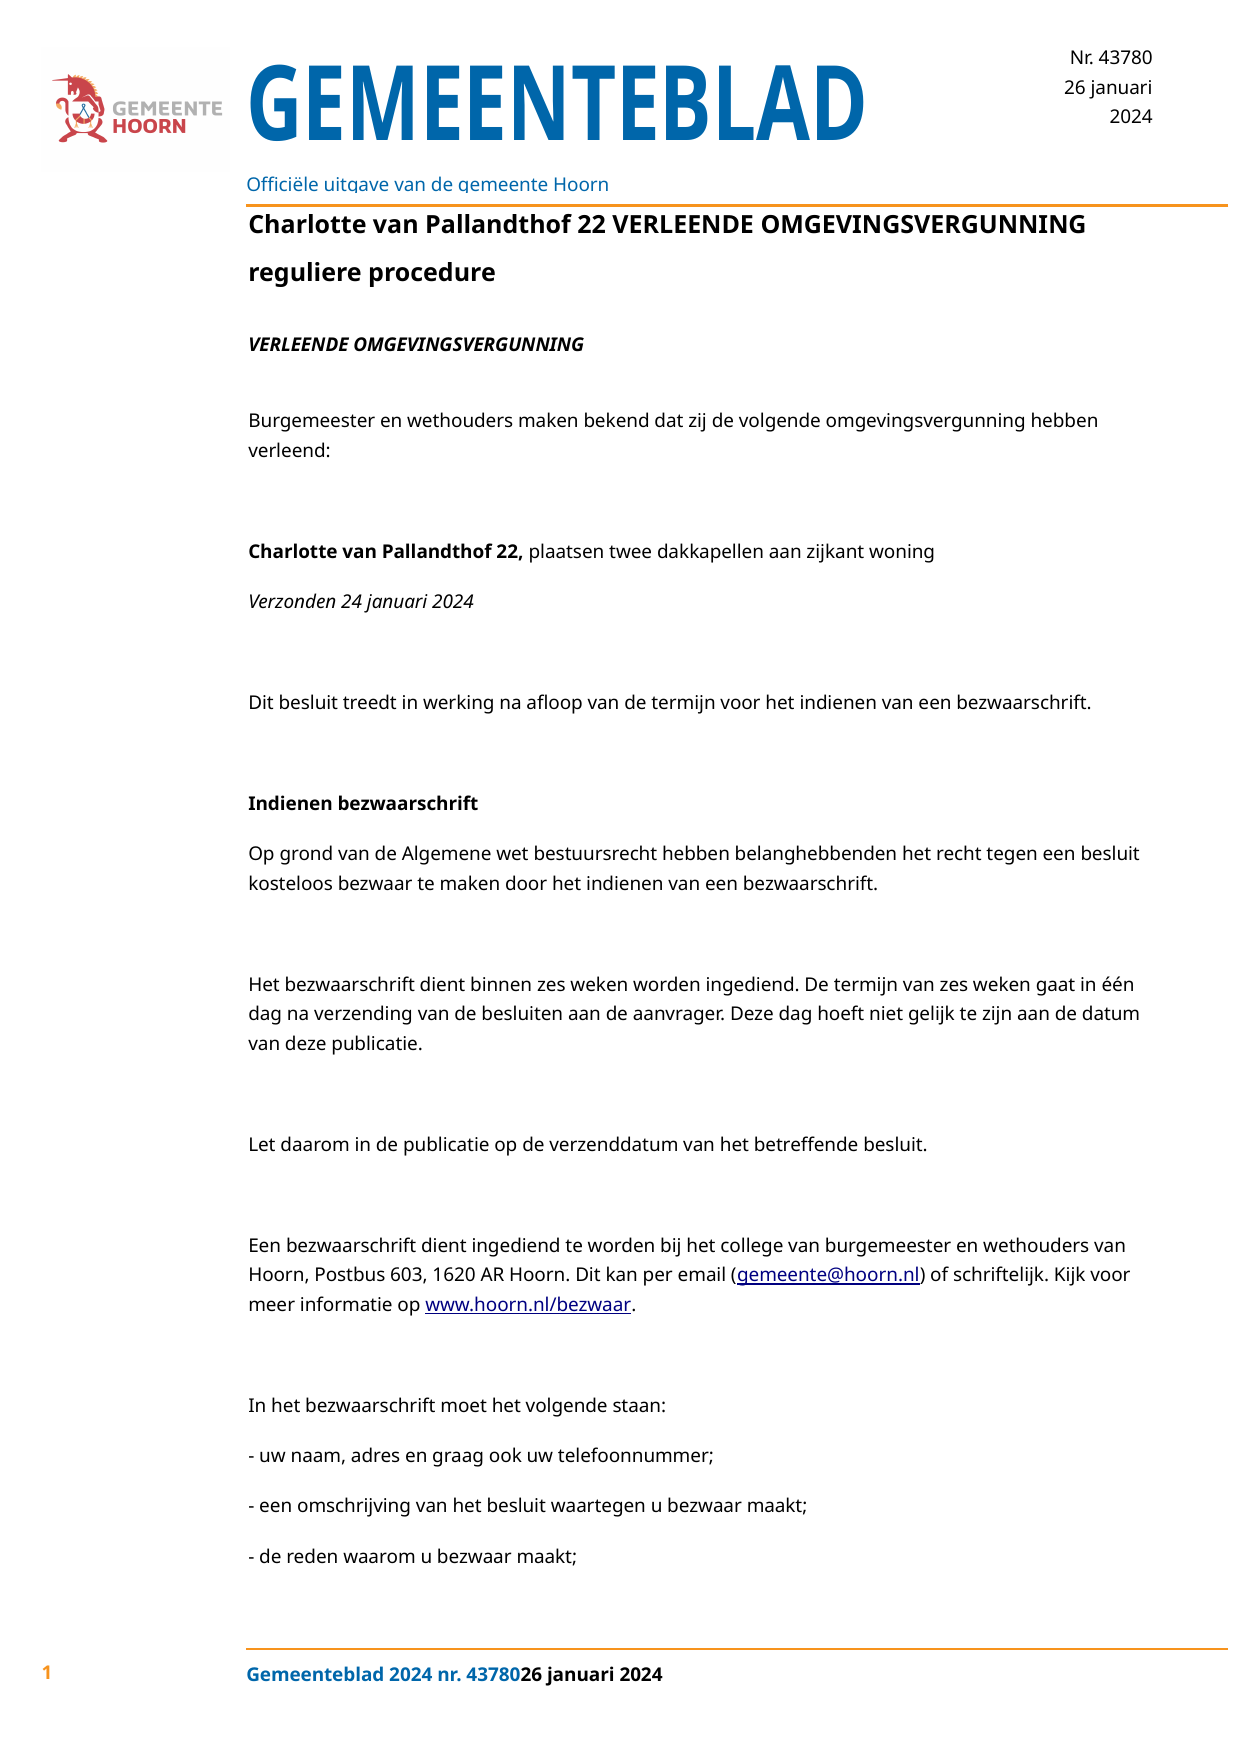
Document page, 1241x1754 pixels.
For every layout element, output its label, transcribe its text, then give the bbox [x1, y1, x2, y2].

text Indienen bezwaarschrift [248, 790, 1152, 816]
text - een omschrijving van het besluit waartegen u bezwaar maakt; [248, 1493, 1152, 1518]
text VERLEENDE OMGEVINGSVERGUNNING [248, 331, 1152, 357]
text Dit besluit treedt in werking na afloop van de termijn voor het indienen van een bezwaarschrift. [248, 689, 1152, 715]
text In het bezwaarschrift moet het volgende staan: [248, 1392, 1152, 1417]
text Charlotte van Pallandthof 22, plaatsen twee dakkapellen aan zijkant woning [248, 538, 1152, 564]
text Het bezwaarschrift dient binnen zes weken worden ingediend. De termijn van zes weken gaat in één dag na verzending van de besluiten aan de aanvrager. Deze dag hoeft niet gelijk te zijn aan de datum van deze publicatie. [248, 971, 1152, 1056]
text Burgemeester en wethouders maken bekend dat zij de volgende omgevingsvergunning hebben verleend: [248, 408, 1152, 463]
text Een bezwaarschrift dient ingediend te worden bij het college van burgemeester en wethouders van Hoorn, Postbus 603, 1620 AR Hoorn. Dit kan per email (gemeente@hoorn.nl) of schriftelijk. Kijk voor meer informatie op www.hoorn.nl/bezwaar. [248, 1232, 1152, 1317]
text Let daarom in de publicatie op de verzenddatum van het betreffende besluit. [248, 1131, 1152, 1157]
text - de reden waarom u bezwaar maakt; [248, 1543, 1152, 1569]
text - uw naam, adres en graag ook uw telefoonnummer; [248, 1442, 1152, 1468]
text Charlotte van Pallandthof 22 VERLEENDE OMGEVINGSVERGUNNING reguliere procedure [248, 207, 1152, 288]
text Verzonden 24 januari 2024 [248, 588, 1152, 614]
text Op grond van de Algemene wet bestuursrecht hebben belanghebbenden het recht tegen een besluit kosteloos bezwaar te maken door het indienen van een bezwaarschrift. [248, 841, 1152, 896]
picture [41, 47, 231, 172]
